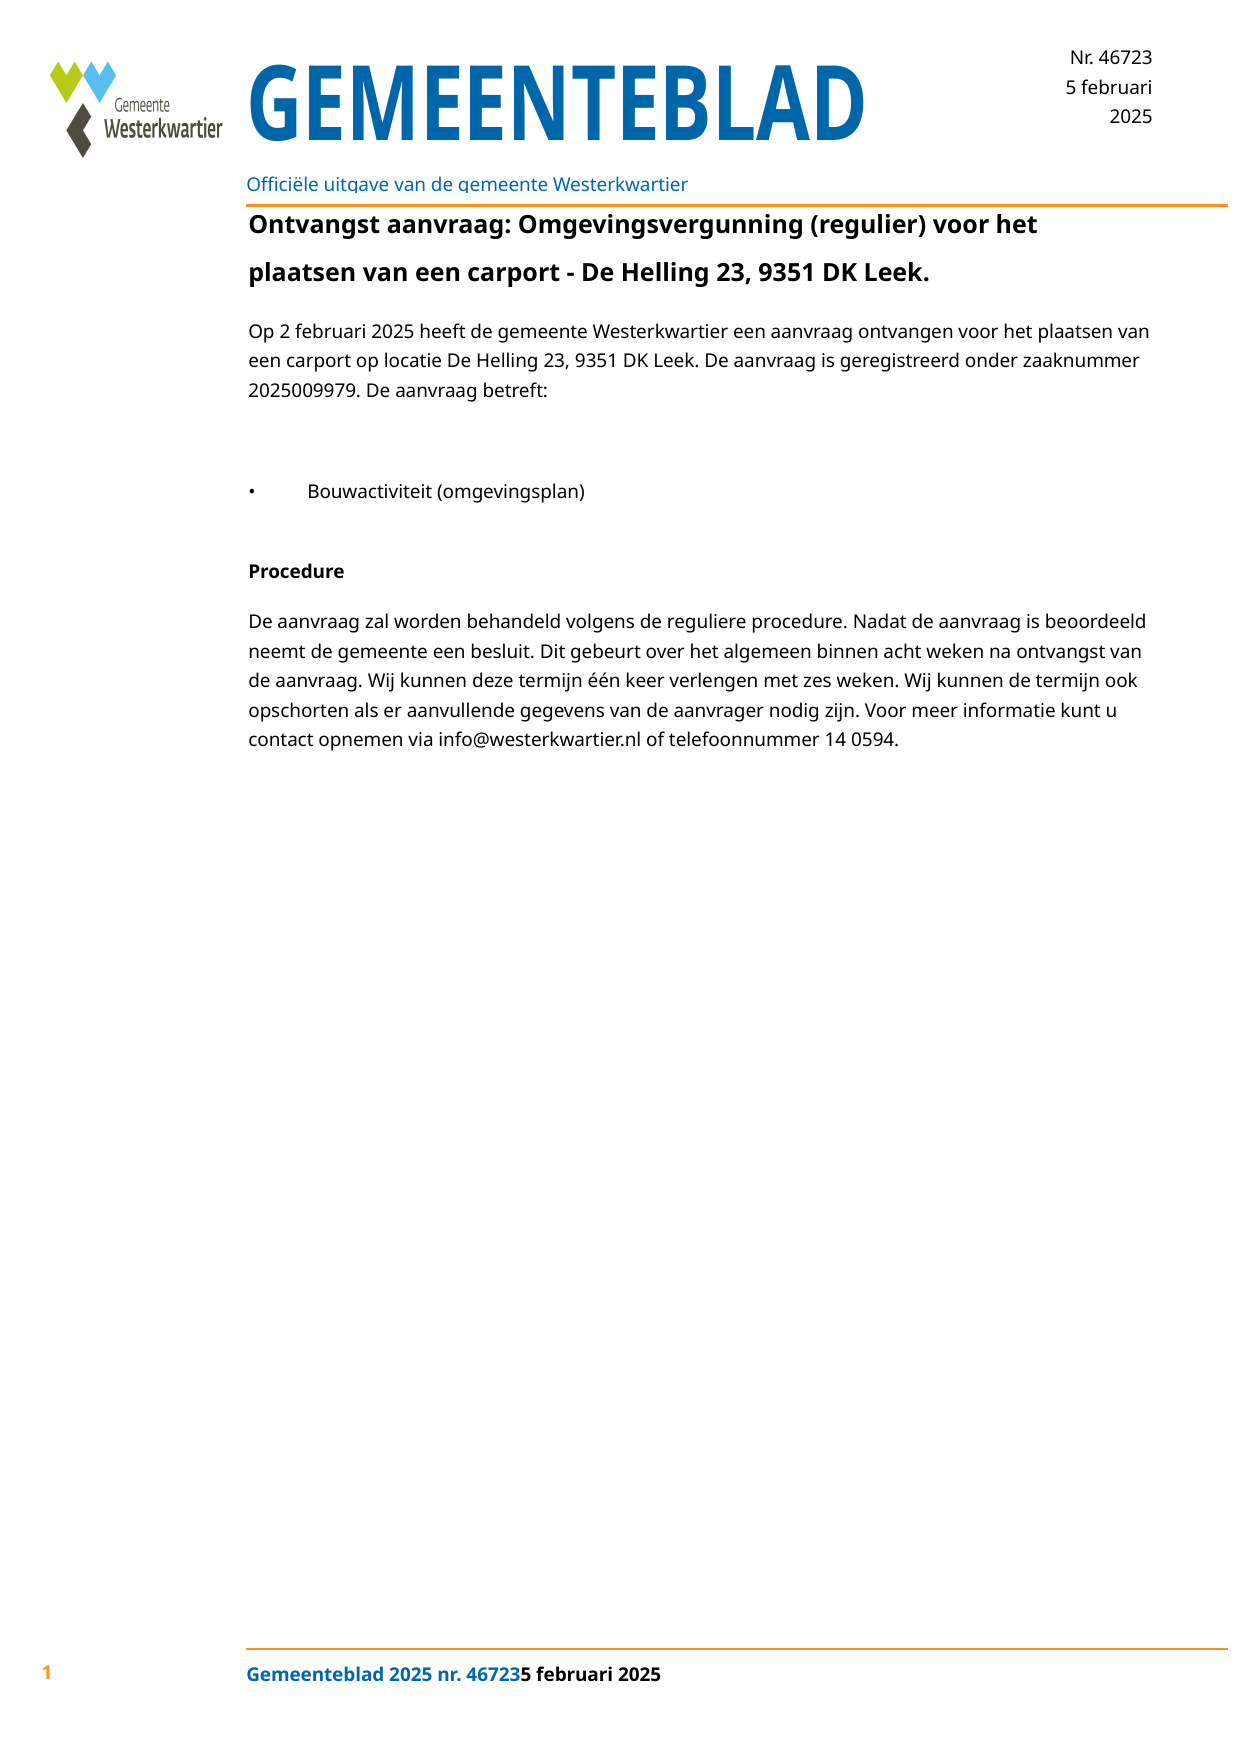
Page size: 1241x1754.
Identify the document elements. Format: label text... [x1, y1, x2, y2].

text Op 2 februari 2025 heeft de gemeente Westerkwartier een aanvraag ontvangen voor het plaatsen van een carport op locatie De Helling 23, 9351 DK Leek. De aanvraag is geregistreerd onder zaaknummer 2025009979. De aanvraag betreft: [248, 318, 1152, 403]
text Ontvangst aanvraag: Omgevingsvergunning (regulier) voor het plaatsen van een carport - De Helling 23, 9351 DK Leek. [248, 207, 1152, 288]
picture [41, 47, 231, 172]
list Bouwactiviteit (omgevingsplan) [248, 478, 1152, 504]
text Procedure [248, 558, 1152, 584]
text De aanvraag zal worden behandeld volgens de reguliere procedure. Nadat de aanvraag is beoordeeld neemt de gemeente een besluit. Dit gebeurt over het algemeen binnen acht weken na ontvangst van de aanvraag. Wij kunnen deze termijn één keer verlengen met zes weken. Wij kunnen de termijn ook opschorten als er aanvullende gegevens van de aanvrager nodig zijn. Voor meer informatie kunt u contact opnemen via info@westerkwartier.nl of telefoonnummer 14 0594. [248, 608, 1152, 752]
